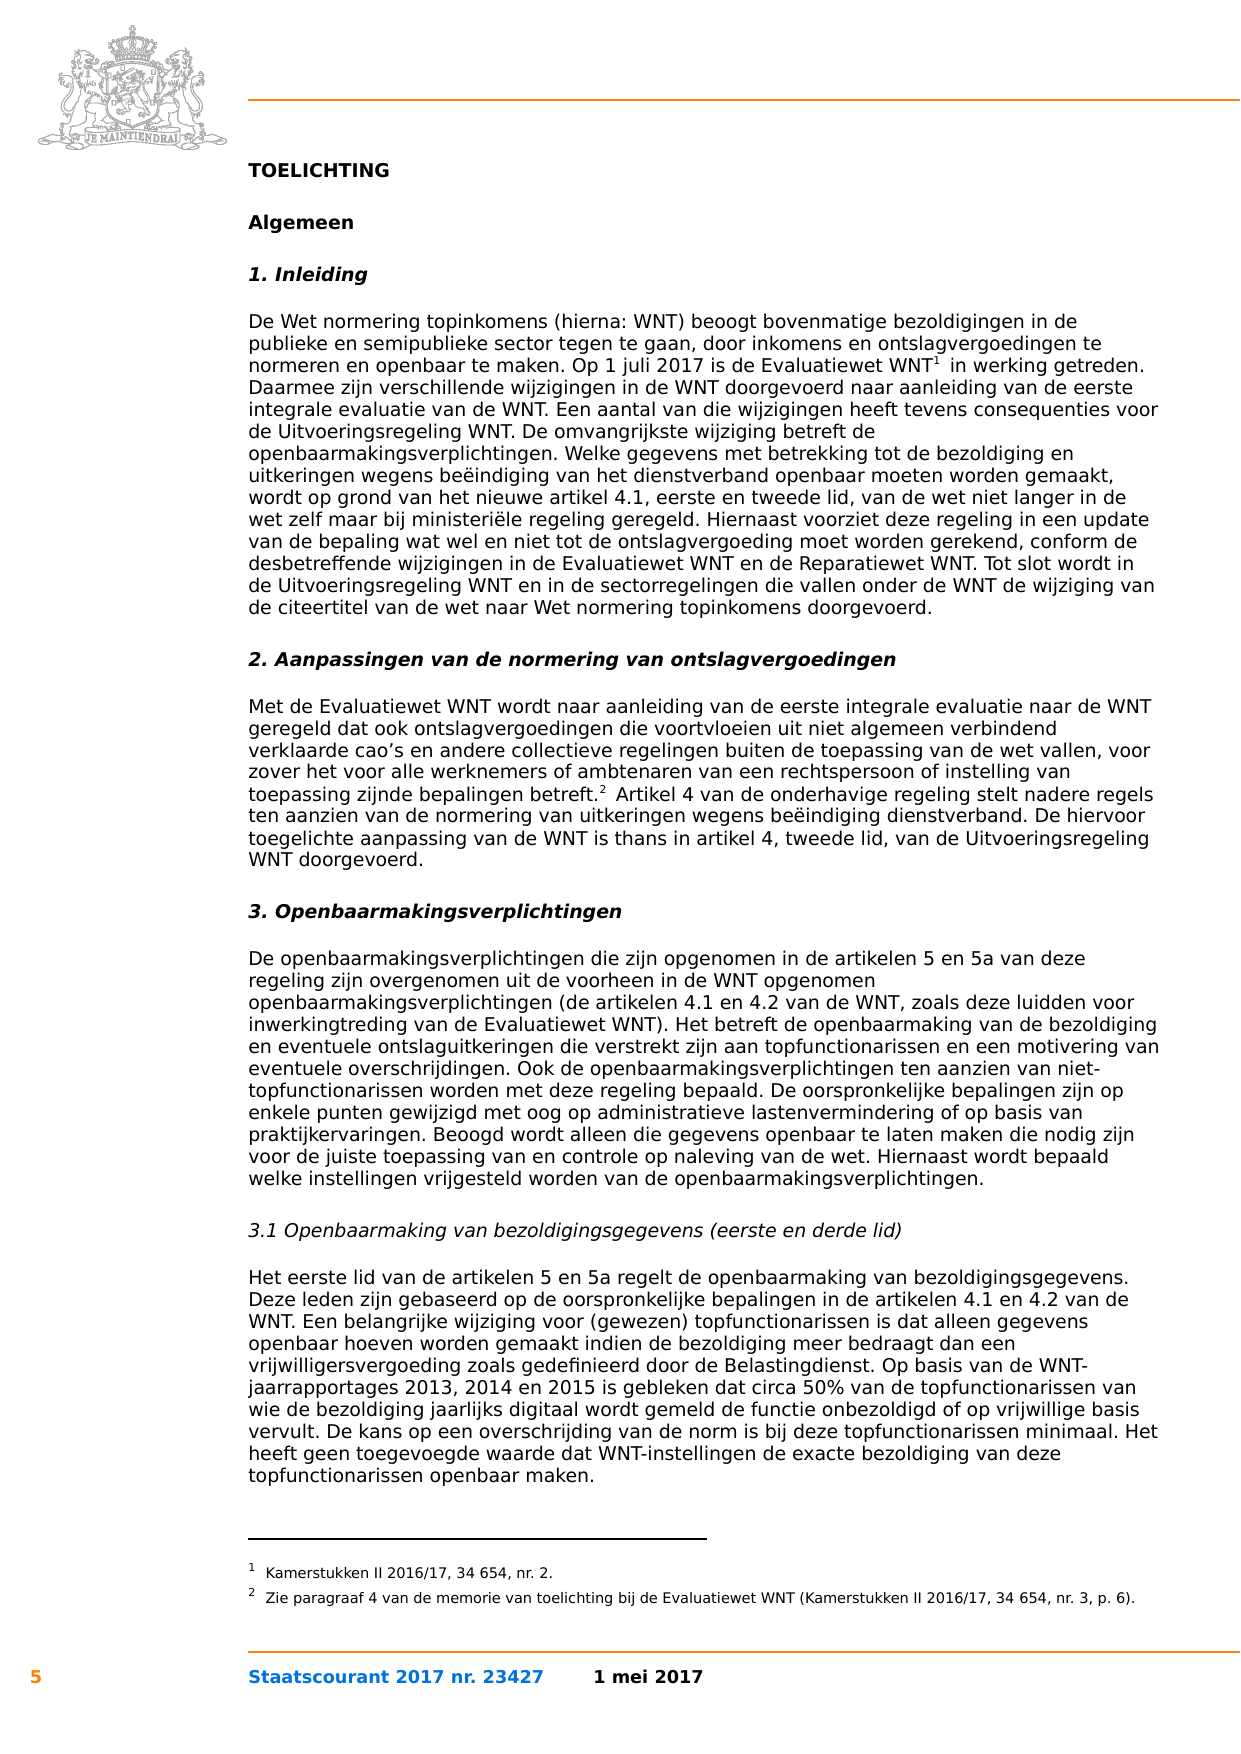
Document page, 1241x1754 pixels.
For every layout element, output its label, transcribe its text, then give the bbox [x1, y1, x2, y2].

picture [38, 25, 227, 150]
text Met de Evaluatiewet WNT wordt naar aanleiding van de eerste integrale evaluatie naar de WNT geregeld dat ook ontslagvergoedingen die voortvloeien uit niet algemeen verbindend verklaarde cao’s en andere collectieve regelingen buiten de toepassing van de wet vallen, voor zover het voor alle werknemers of ambtenaren van een rechtspersoon of instelling van toepassing zijnde bepalingen betreft. Artikel 4 van de onderhavige regeling stelt nadere regels ten aanzien van de normering van uitkeringen wegens beëindiging dienstverband. De hiervoor toegelichte aanpassing van de WNT is thans in artikel 4, tweede lid, van de Uitvoeringsregeling WNT doorgevoerd. [248, 696, 1163, 871]
subtitle 2. Aanpassingen van de normering van ontslagvergoedingen [248, 648, 1163, 671]
text Zie paragraaf 4 van de memorie van toelichting bij de Evaluatiewet WNT (Kamerstukken II 2016/17, 34 654, nr. 3, p. 6). [248, 1586, 1163, 1608]
text Kamerstukken II 2016/17, 34 654, nr. 2. [248, 1561, 1163, 1583]
text De openbaarmakingsverplichtingen die zijn opgenomen in de artikelen 5 en 5a van deze regeling zijn overgenomen uit de voorheen in de WNT opgenomen openbaarmakingsverplichtingen (de artikelen 4.1 en 4.2 van de WNT, zoals deze luidden voor inwerkingtreding van de Evaluatiewet WNT). Het betreft de openbaarmaking van de bezoldiging en eventuele ontslaguitkeringen die verstrekt zijn aan topfunctionarissen en een motivering van eventuele overschrijdingen. Ook de openbaarmakingsverplichtingen ten aanzien van niet-topfunctionarissen worden met deze regeling bepaald. De oorspronkelijke bepalingen zijn op enkele punten gewijzigd met oog op administratieve lastenvermindering of op basis van praktijkervaringen. Beoogd wordt alleen die gegevens openbaar te laten maken die nodig zijn voor de juiste toepassing van en controle op naleving van de wet. Hiernaast wordt bepaald welke instellingen vrijgesteld worden van de openbaarmakingsverplichtingen. [248, 948, 1163, 1190]
subtitle 3. Openbaarmakingsverplichtingen [248, 901, 1163, 923]
subtitle TOELICHTING [248, 160, 1163, 182]
subtitle 3.1 Openbaarmaking van bezoldigingsgegevens (eerste en derde lid) [248, 1220, 1163, 1242]
text De Wet normering topinkomens (hierna: WNT) beoogt bovenmatige bezoldigingen in de publieke en semipublieke sector tegen te gaan, door inkomens en ontslagvergoedingen te normeren en openbaar te maken. Op 1 juli 2017 is de Evaluatiewet WNT in werking getreden. Daarmee zijn verschillende wijzigingen in de WNT doorgevoerd naar aanleiding van de eerste integrale evaluatie van de WNT. Een aantal van die wijzigingen heeft tevens consequenties voor de Uitvoeringsregeling WNT. De omvangrijkste wijziging betreft de openbaarmakingsverplichtingen. Welke gegevens met betrekking tot de bezoldiging en uitkeringen wegens beëindiging van het dienstverband openbaar moeten worden gemaakt, wordt op grond van het nieuwe artikel 4.1, eerste en tweede lid, van de wet niet langer in de wet zelf maar bij ministeriële regeling geregeld. Hiernaast voorziet deze regeling in een update van de bepaling wat wel en niet tot de ontslagvergoeding moet worden gerekend, conform de desbetreffende wijzigingen in de Evaluatiewet WNT en de Reparatiewet WNT. Tot slot wordt in de Uitvoeringsregeling WNT en in de sectorregelingen die vallen onder de WNT de wijziging van de citeertitel van de wet naar Wet normering topinkomens doorgevoerd. [248, 311, 1163, 618]
subtitle 1. Inleiding [248, 264, 1163, 286]
text Het eerste lid van de artikelen 5 en 5a regelt de openbaarmaking van bezoldigingsgegevens. Deze leden zijn gebaseerd op de oorspronkelijke bepalingen in de artikelen 4.1 en 4.2 van de WNT. Een belangrijke wijziging voor (gewezen) topfunctionarissen is dat alleen gegevens openbaar hoeven worden gemaakt indien de bezoldiging meer bedraagt dan een vrijwilligersvergoeding zoals gedefinieerd door de Belastingdienst. Op basis van de WNT-jaarrapportages 2013, 2014 en 2015 is gebleken dat circa 50% van de topfunctionarissen van wie de bezoldiging jaarlijks digitaal wordt gemeld de functie onbezoldigd of op vrijwillige basis vervult. De kans op een overschrijding van de norm is bij deze topfunctionarissen minimaal. Het heeft geen toegevoegde waarde dat WNT-instellingen de exacte bezoldiging van deze topfunctionarissen openbaar maken. [248, 1267, 1163, 1487]
subtitle Algemeen [248, 212, 1163, 234]
